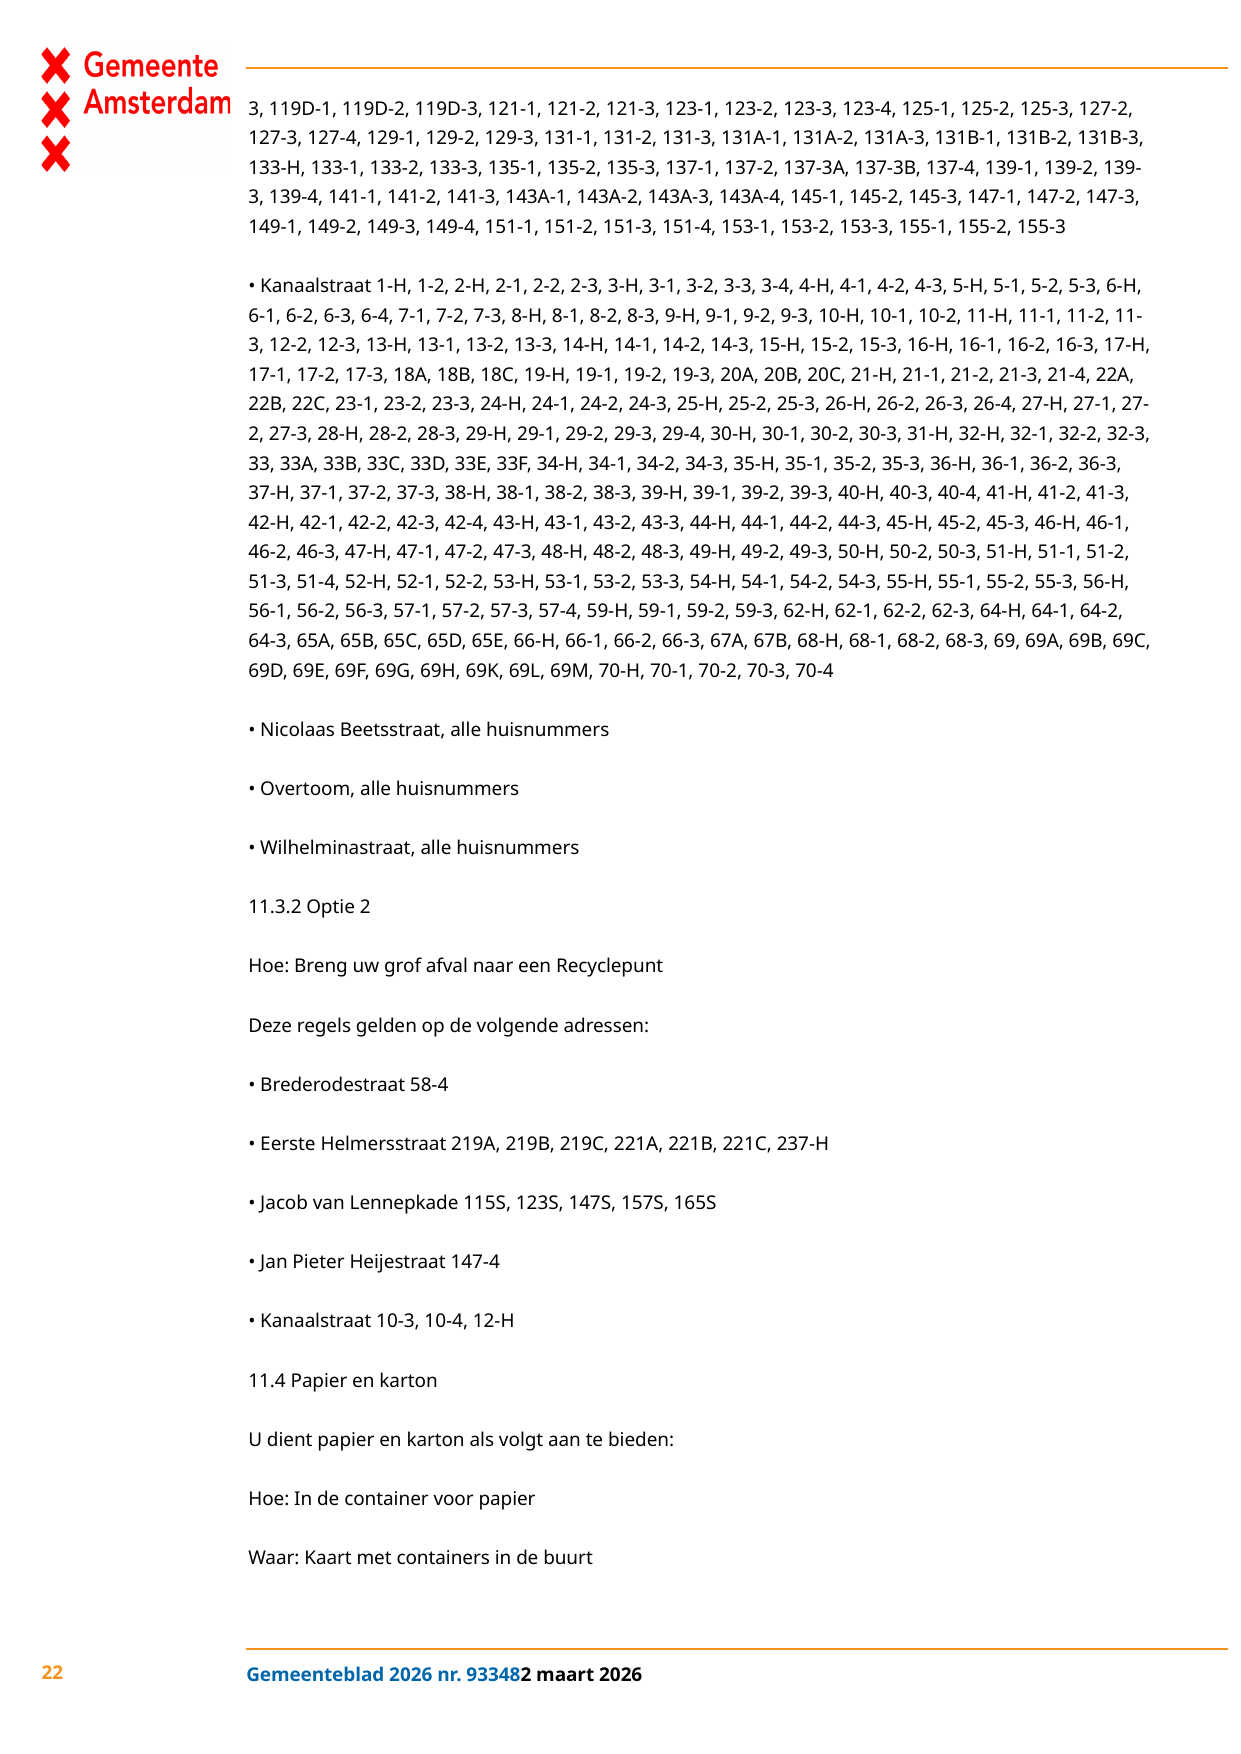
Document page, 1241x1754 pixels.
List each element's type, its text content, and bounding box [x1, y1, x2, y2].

text • Eerste Helmersstraat 219A, 219B, 219C, 221A, 221B, 221C, 237-H [248, 1130, 1152, 1156]
text • Kanaalstraat 1-H, 1-2, 2-H, 2-1, 2-2, 2-3, 3-H, 3-1, 3-2, 3-3, 3-4, 4-H, 4-1, 4-2, 4-3, 5-H, 5-1, 5-2, 5-3, 6-H, 6-1, 6-2, 6-3, 6-4, 7-1, 7-2, 7-3, 8-H, 8-1, 8-2, 8-3, 9-H, 9-1, 9-2, 9-3, 10-H, 10-1, 10-2, 11-H, 11-1, 11-2, 11-3, 12-2, 12-3, 13-H, 13-1, 13-2, 13-3, 14-H, 14-1, 14-2, 14-3, 15-H, 15-2, 15-3, 16-H, 16-1, 16-2, 16-3, 17-H, 17-1, 17-2, 17-3, 18A, 18B, 18C, 19-H, 19-1, 19-2, 19-3, 20A, 20B, 20C, 21-H, 21-1, 21-2, 21-3, 21-4, 22A, 22B, 22C, 23-1, 23-2, 23-3, 24-H, 24-1, 24-2, 24-3, 25-H, 25-2, 25-3, 26-H, 26-2, 26-3, 26-4, 27-H, 27-1, 27-2, 27-3, 28-H, 28-2, 28-3, 29-H, 29-1, 29-2, 29-3, 29-4, 30-H, 30-1, 30-2, 30-3, 31-H, 32-H, 32-1, 32-2, 32-3, 33, 33A, 33B, 33C, 33D, 33E, 33F, 34-H, 34-1, 34-2, 34-3, 35-H, 35-1, 35-2, 35-3, 36-H, 36-1, 36-2, 36-3, 37-H, 37-1, 37-2, 37-3, 38-H, 38-1, 38-2, 38-3, 39-H, 39-1, 39-2, 39-3, 40-H, 40-3, 40-4, 41-H, 41-2, 41-3, 42-H, 42-1, 42-2, 42-3, 42-4, 43-H, 43-1, 43-2, 43-3, 44-H, 44-1, 44-2, 44-3, 45-H, 45-2, 45-3, 46-H, 46-1, 46-2, 46-3, 47-H, 47-1, 47-2, 47-3, 48-H, 48-2, 48-3, 49-H, 49-2, 49-3, 50-H, 50-2, 50-3, 51-H, 51-1, 51-2, 51-3, 51-4, 52-H, 52-1, 52-2, 53-H, 53-1, 53-2, 53-3, 54-H, 54-1, 54-2, 54-3, 55-H, 55-1, 55-2, 55-3, 56-H, 56-1, 56-2, 56-3, 57-1, 57-2, 57-3, 57-4, 59-H, 59-1, 59-2, 59-3, 62-H, 62-1, 62-2, 62-3, 64-H, 64-1, 64-2, 64-3, 65A, 65B, 65C, 65D, 65E, 66-H, 66-1, 66-2, 66-3, 67A, 67B, 68-H, 68-1, 68-2, 68-3, 69, 69A, 69B, 69C, 69D, 69E, 69F, 69G, 69H, 69K, 69L, 69M, 70-H, 70-1, 70-2, 70-3, 70-4 [248, 272, 1152, 683]
text • Kanaalstraat 10-3, 10-4, 12-H [248, 1308, 1152, 1333]
text • Overtoom, alle huisnummers [248, 775, 1152, 801]
text • Wilhelminastraat, alle huisnummers [248, 834, 1152, 860]
text Hoe: Breng uw grof afval naar een Recyclepunt [248, 953, 1152, 978]
text Waar: Kaart met containers in de buurt [248, 1544, 1152, 1570]
text • Jacob van Lennepkade 115S, 123S, 147S, 157S, 165S [248, 1189, 1152, 1215]
text U dient papier en karton als volgt aan te bieden: [248, 1426, 1152, 1452]
text 11.4 Papier en karton [248, 1367, 1152, 1393]
picture [41, 47, 231, 172]
text Hoe: In de container voor papier [248, 1485, 1152, 1511]
text • Brederodestraat 58-4 [248, 1071, 1152, 1097]
text 3, 119D-1, 119D-2, 119D-3, 121-1, 121-2, 121-3, 123-1, 123-2, 123-3, 123-4, 125-1, 125-2, 125-3, 127-2, 127-3, 127-4, 129-1, 129-2, 129-3, 131-1, 131-2, 131-3, 131A-1, 131A-2, 131A-3, 131B-1, 131B-2, 131B-3, 133-H, 133-1, 133-2, 133-3, 135-1, 135-2, 135-3, 137-1, 137-2, 137-3A, 137-3B, 137-4, 139-1, 139-2, 139-3, 139-4, 141-1, 141-2, 141-3, 143A-1, 143A-2, 143A-3, 143A-4, 145-1, 145-2, 145-3, 147-1, 147-2, 147-3, 149-1, 149-2, 149-3, 149-4, 151-1, 151-2, 151-3, 151-4, 153-1, 153-2, 153-3, 155-1, 155-2, 155-3 [248, 95, 1152, 239]
text Deze regels gelden op de volgende adressen: [248, 1012, 1152, 1038]
text • Nicolaas Beetsstraat, alle huisnummers [248, 716, 1152, 742]
text 11.3.2 Optie 2 [248, 893, 1152, 919]
text • Jan Pieter Heijestraat 147-4 [248, 1248, 1152, 1274]
